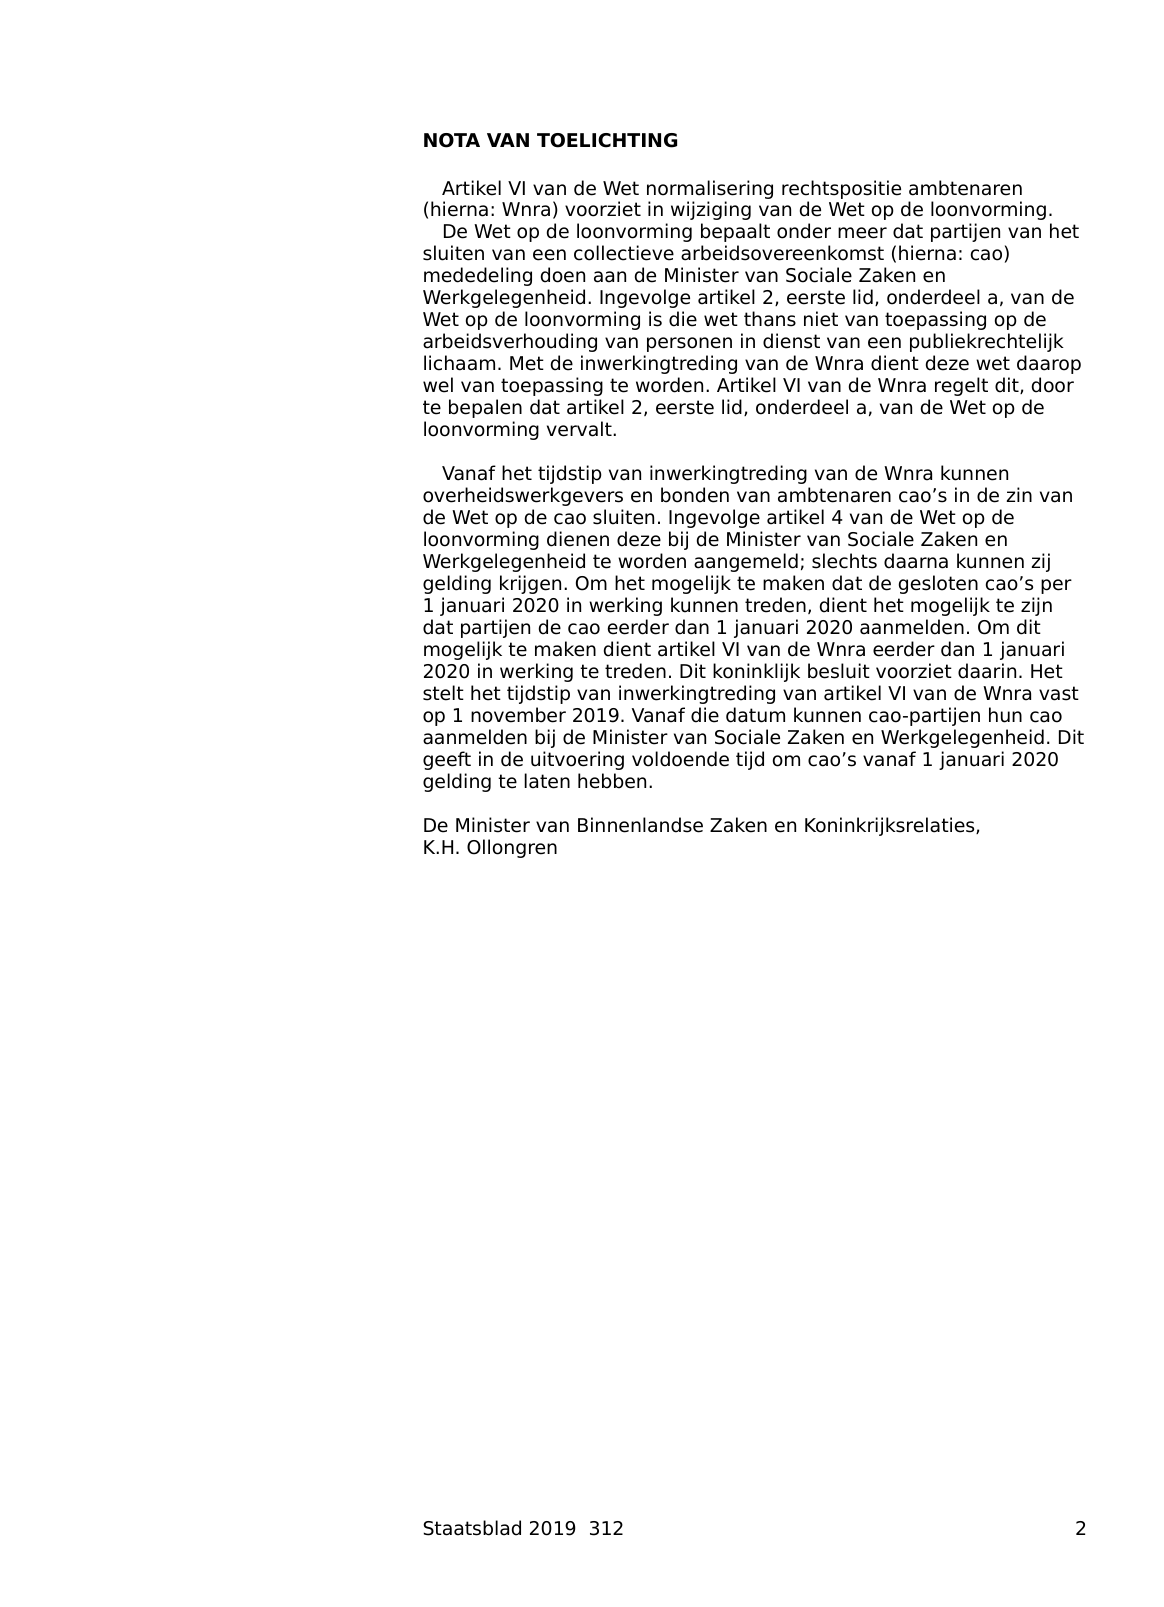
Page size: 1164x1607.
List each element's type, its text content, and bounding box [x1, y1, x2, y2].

text Vanaf het tijdstip van inwerkingtreding van de Wnra kunnen overheidswerkgevers en bonden van ambtenaren cao’s in de zin van de Wet op de cao sluiten. Ingevolge artikel 4 van de Wet op de loonvorming dienen deze bij de Minister van Sociale Zaken en Werkgelegenheid te worden aangemeld; slechts daarna kunnen zij gelding krijgen. Om het mogelijk te maken dat de gesloten cao’s per 1 januari 2020 in werking kunnen treden, dient het mogelijk te zijn dat partijen de cao eerder dan 1 januari 2020 aanmelden. Om dit mogelijk te maken dient artikel VI van de Wnra eerder dan 1 januari 2020 in werking te treden. Dit koninklijk besluit voorziet daarin. Het stelt het tijdstip van inwerkingtreding van artikel VI van de Wnra vast op 1 november 2019. Vanaf die datum kunnen cao-partijen hun cao aanmelden bij de Minister van Sociale Zaken en Werkgelegenheid. Dit geeft in de uitvoering voldoende tijd om cao’s vanaf 1 januari 2020 gelding te laten hebben. [422, 463, 1087, 793]
subtitle NOTA VAN TOELICHTING [422, 130, 1087, 152]
text De Wet op de loonvorming bepaalt onder meer dat partijen van het sluiten van een collectieve arbeidsovereenkomst (hierna: cao) mededeling doen aan de Minister van Sociale Zaken en Werkgelegenheid. Ingevolge artikel 2, eerste lid, onderdeel a, van de Wet op de loonvorming is die wet thans niet van toepassing op de arbeidsverhouding van personen in dienst van een publiekrechtelijk lichaam. Met de inwerkingtreding van de Wnra dient deze wet daarop wel van toepassing te worden. Artikel VI van de Wnra regelt dit, door te bepalen dat artikel 2, eerste lid, onderdeel a, van de Wet op de loonvorming vervalt. [422, 221, 1087, 441]
text Artikel VI van de Wet normalisering rechtspositie ambtenaren (hierna: Wnra) voorziet in wijziging van de Wet op de loonvorming. [422, 177, 1087, 221]
text De Minister van Binnenlandse Zaken en Koninkrijksrelaties, K.H. Ollongren [422, 815, 1087, 859]
